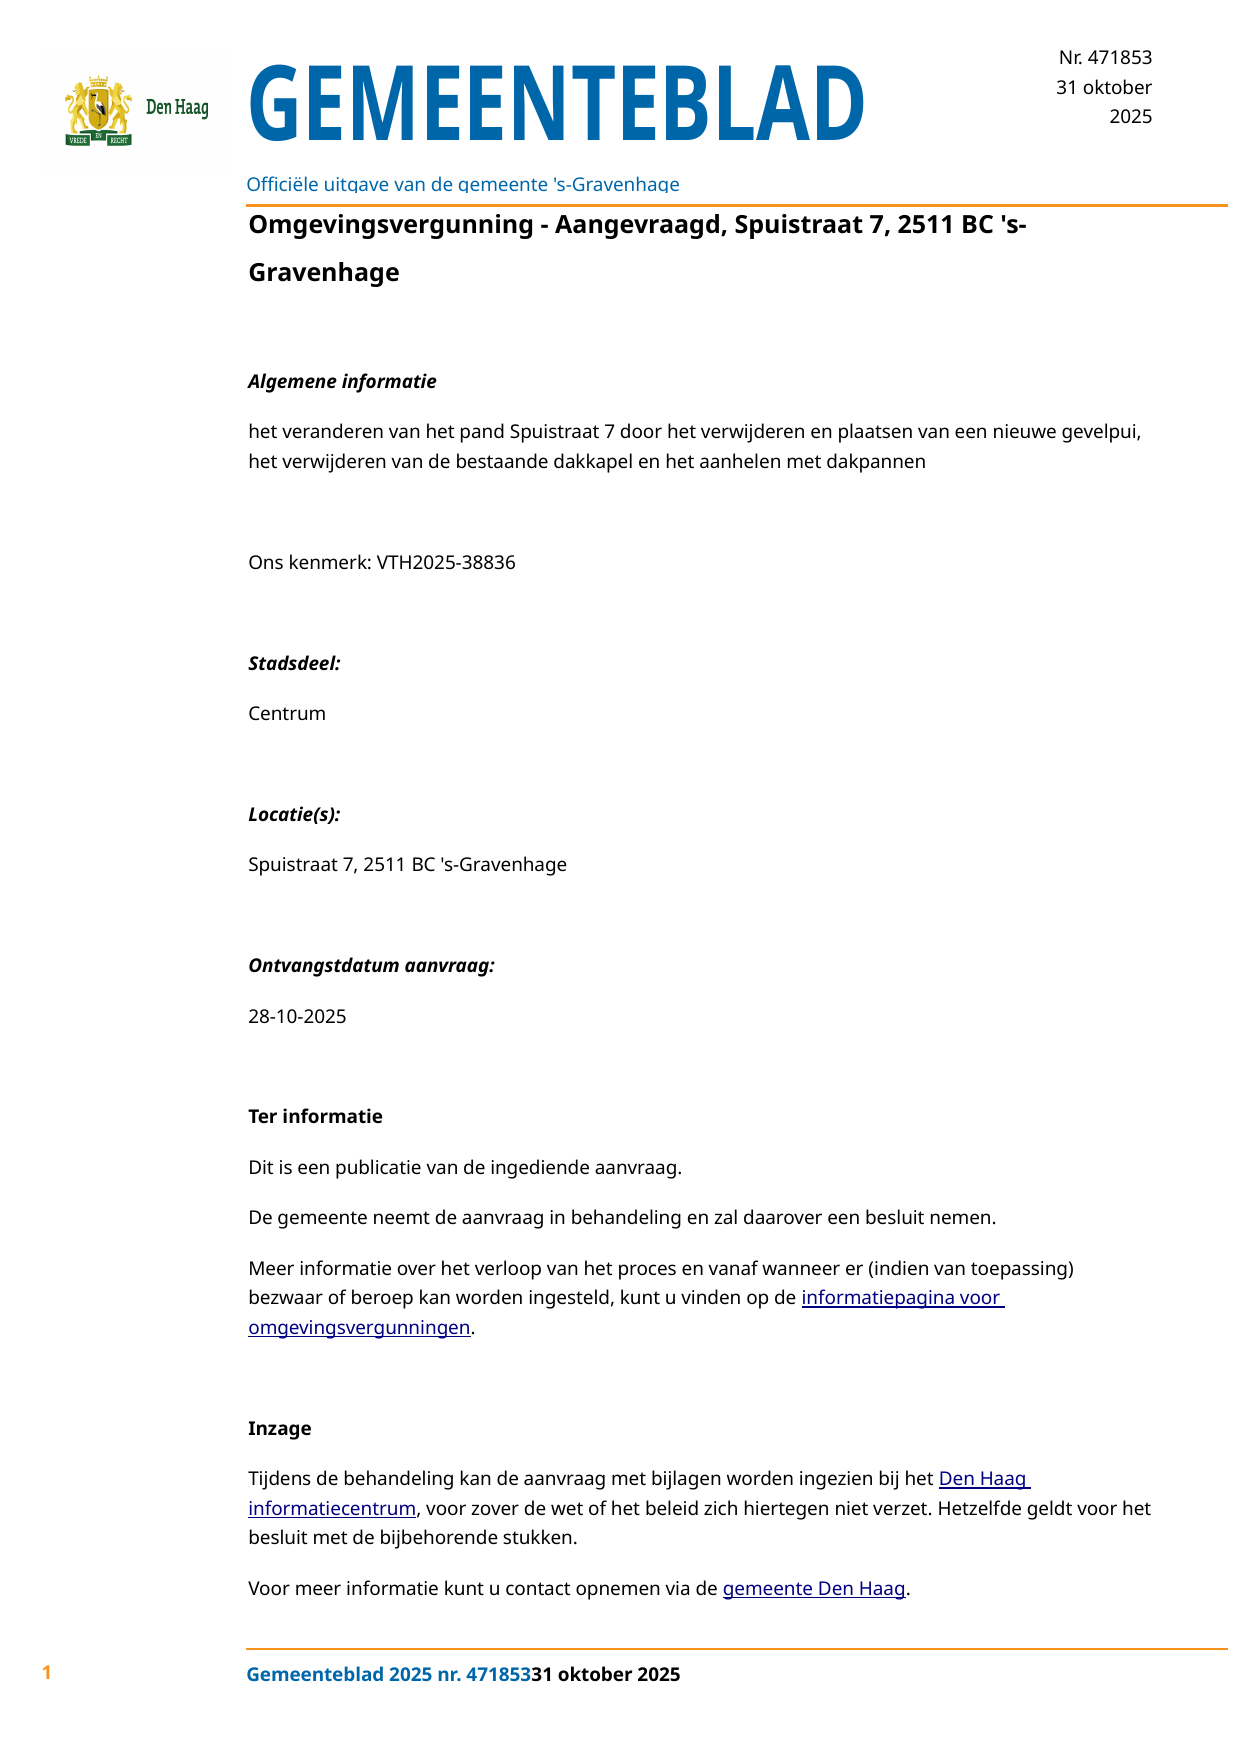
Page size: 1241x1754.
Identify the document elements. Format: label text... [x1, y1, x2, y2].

text Tijdens de behandeling kan de aanvraag met bijlagen worden ingezien bij het Den Haag informatiecentrum, voor zover de wet of het beleid zich hiertegen niet verzet. Hetzelfde geldt voor het besluit met de bijbehorende stukken. [248, 1465, 1152, 1550]
text 28-10-2025 [248, 1003, 1152, 1029]
text Stadsdeel: [248, 650, 1152, 676]
text Voor meer informatie kunt u contact opnemen via de gemeente Den Haag. [248, 1575, 1152, 1601]
text De gemeente neemt de aanvraag in behandeling en zal daarover een besluit nemen. [248, 1204, 1152, 1230]
text Algemene informatie [248, 368, 1152, 394]
text Ter informatie [248, 1104, 1152, 1129]
picture [41, 47, 231, 172]
text Spuistraat 7, 2511 BC 's-Gravenhage [248, 852, 1152, 877]
text Centrum [248, 700, 1152, 726]
text Omgevingsvergunning - Aangevraagd, Spuistraat 7, 2511 BC 's-Gravenhage [248, 207, 1152, 288]
text het veranderen van het pand Spuistraat 7 door het verwijderen en plaatsen van een nieuwe gevelpui, het verwijderen van de bestaande dakkapel en het aanhelen met dakpannen [248, 419, 1152, 474]
text Ons kenmerk: VTH2025-38836 [248, 549, 1152, 575]
text Locatie(s): [248, 801, 1152, 827]
text Ontvangstdatum aanvraag: [248, 952, 1152, 978]
text Meer informatie over het verloop van het proces en vanaf wanneer er (indien van toepassing) bezwaar of beroep kan worden ingesteld, kunt u vinden op de informatiepagina voor omgevingsvergunningen. [248, 1255, 1152, 1340]
text Dit is een publicatie van de ingediende aanvraag. [248, 1154, 1152, 1180]
text Inzage [248, 1415, 1152, 1441]
